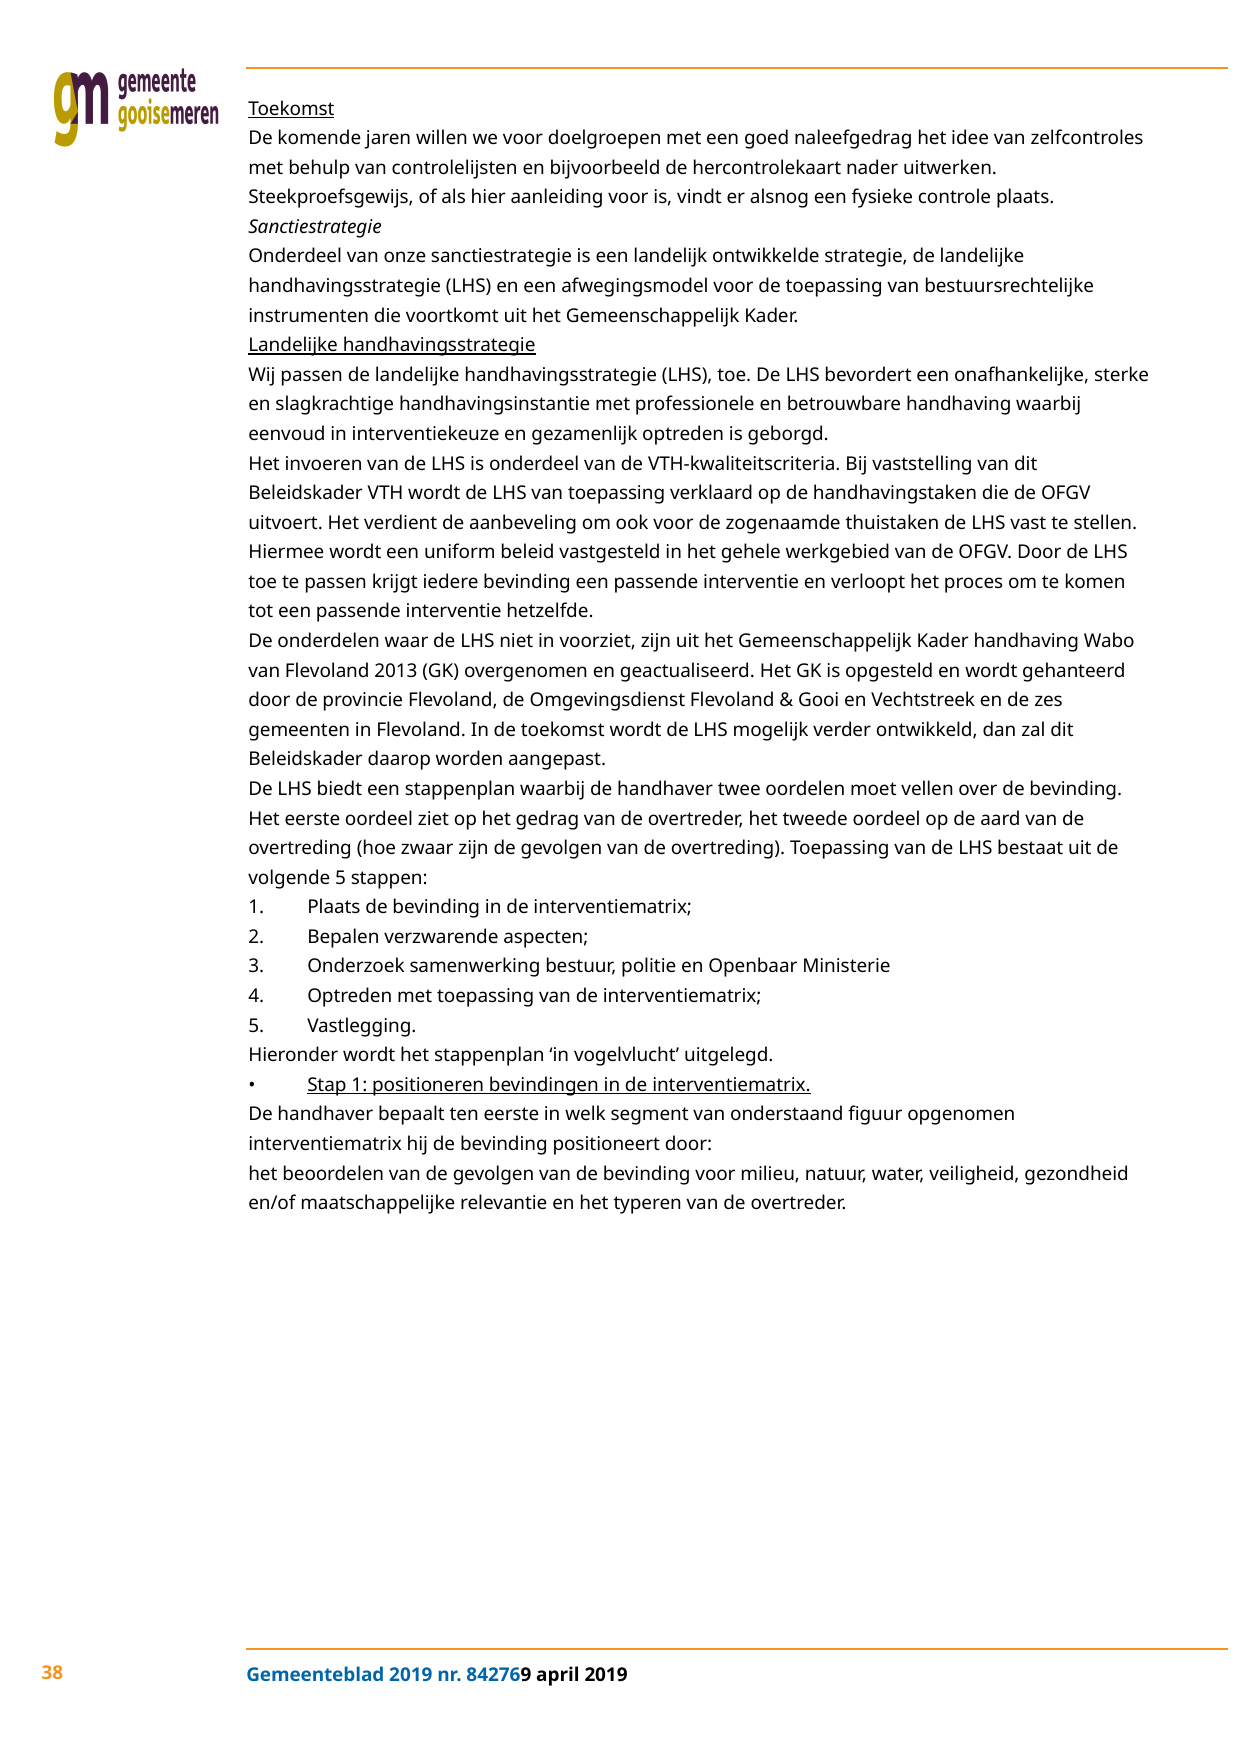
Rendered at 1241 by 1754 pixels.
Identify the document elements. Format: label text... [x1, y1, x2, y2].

text De handhaver bepaalt ten eerste in welk segment van onderstaand figuur opgenomen interventiematrix hij de bevinding positioneert door: [248, 1101, 1152, 1156]
text De LHS biedt een stappenplan waarbij de handhaver twee oordelen moet vellen over de bevinding. Het eerste oordeel ziet op het gedrag van de overtreder, het tweede oordeel op de aard van de overtreding (hoe zwaar zijn de gevolgen van de overtreding). Toepassing van de LHS bestaat uit de volgende 5 stappen: [248, 775, 1152, 890]
list Vastlegging. [248, 1012, 1152, 1038]
text Hieronder wordt het stappenplan ‘in vogelvlucht’ uitgelegd. [248, 1041, 1152, 1067]
text Onderdeel van onze sanctiestrategie is een landelijk ontwikkelde strategie, de landelijke handhavingsstrategie (LHS) en een afwegingsmodel voor de toepassing van bestuursrechtelijke instrumenten die voortkomt uit het Gemeenschappelijk Kader. [248, 243, 1152, 328]
list Bepalen verzwarende aspecten; [248, 923, 1152, 949]
picture [41, 47, 231, 172]
text Landelijke handhavingsstrategie [248, 331, 1152, 357]
list Plaats de bevinding in de interventiematrix; [248, 893, 1152, 919]
text Wij passen de landelijke handhavingsstrategie (LHS), toe. De LHS bevordert een onafhankelijke, sterke en slagkrachtige handhavingsinstantie met professionele en betrouwbare handhaving waarbij eenvoud in interventiekeuze en gezamenlijk optreden is geborgd. [248, 361, 1152, 446]
text het beoordelen van de gevolgen van de bevinding voor milieu, natuur, water, veiligheid, gezondheid en/of maatschappelijke relevantie en het typeren van de overtreder. [248, 1160, 1152, 1215]
list Optreden met toepassing van de interventiematrix; [248, 982, 1152, 1008]
list Onderzoek samenwerking bestuur, politie en Openbaar Ministerie [248, 953, 1152, 978]
text De komende jaren willen we voor doelgroepen met een goed naleefgedrag het idee van zelfcontroles met behulp van controlelijsten en bijvoorbeeld de hercontrolekaart nader uitwerken. Steekproefsgewijs, of als hier aanleiding voor is, vindt er alsnog een fysieke controle plaats. [248, 124, 1152, 209]
text Toekomst [248, 95, 1152, 121]
list Stap 1: positioneren bevindingen in de interventiematrix. [248, 1071, 1152, 1097]
text Sanctiestrategie [248, 213, 1152, 239]
text Het invoeren van de LHS is onderdeel van de VTH-kwaliteitscriteria. Bij vaststelling van dit Beleidskader VTH wordt de LHS van toepassing verklaard op de handhavingstaken die de OFGV uitvoert. Het verdient de aanbeveling om ook voor de zogenaamde thuistaken de LHS vast te stellen. Hiermee wordt een uniform beleid vastgesteld in het gehele werkgebied van de OFGV. Door de LHS toe te passen krijgt iedere bevinding een passende interventie en verloopt het proces om te komen tot een passende interventie hetzelfde. [248, 450, 1152, 623]
text De onderdelen waar de LHS niet in voorziet, zijn uit het Gemeenschappelijk Kader handhaving Wabo van Flevoland 2013 (GK) overgenomen en geactualiseerd. Het GK is opgesteld en wordt gehanteerd door de provincie Flevoland, de Omgevingsdienst Flevoland & Gooi en Vechtstreek en de zes gemeenten in Flevoland. In de toekomst wordt de LHS mogelijk verder ontwikkeld, dan zal dit Beleidskader daarop worden aangepast. [248, 627, 1152, 771]
